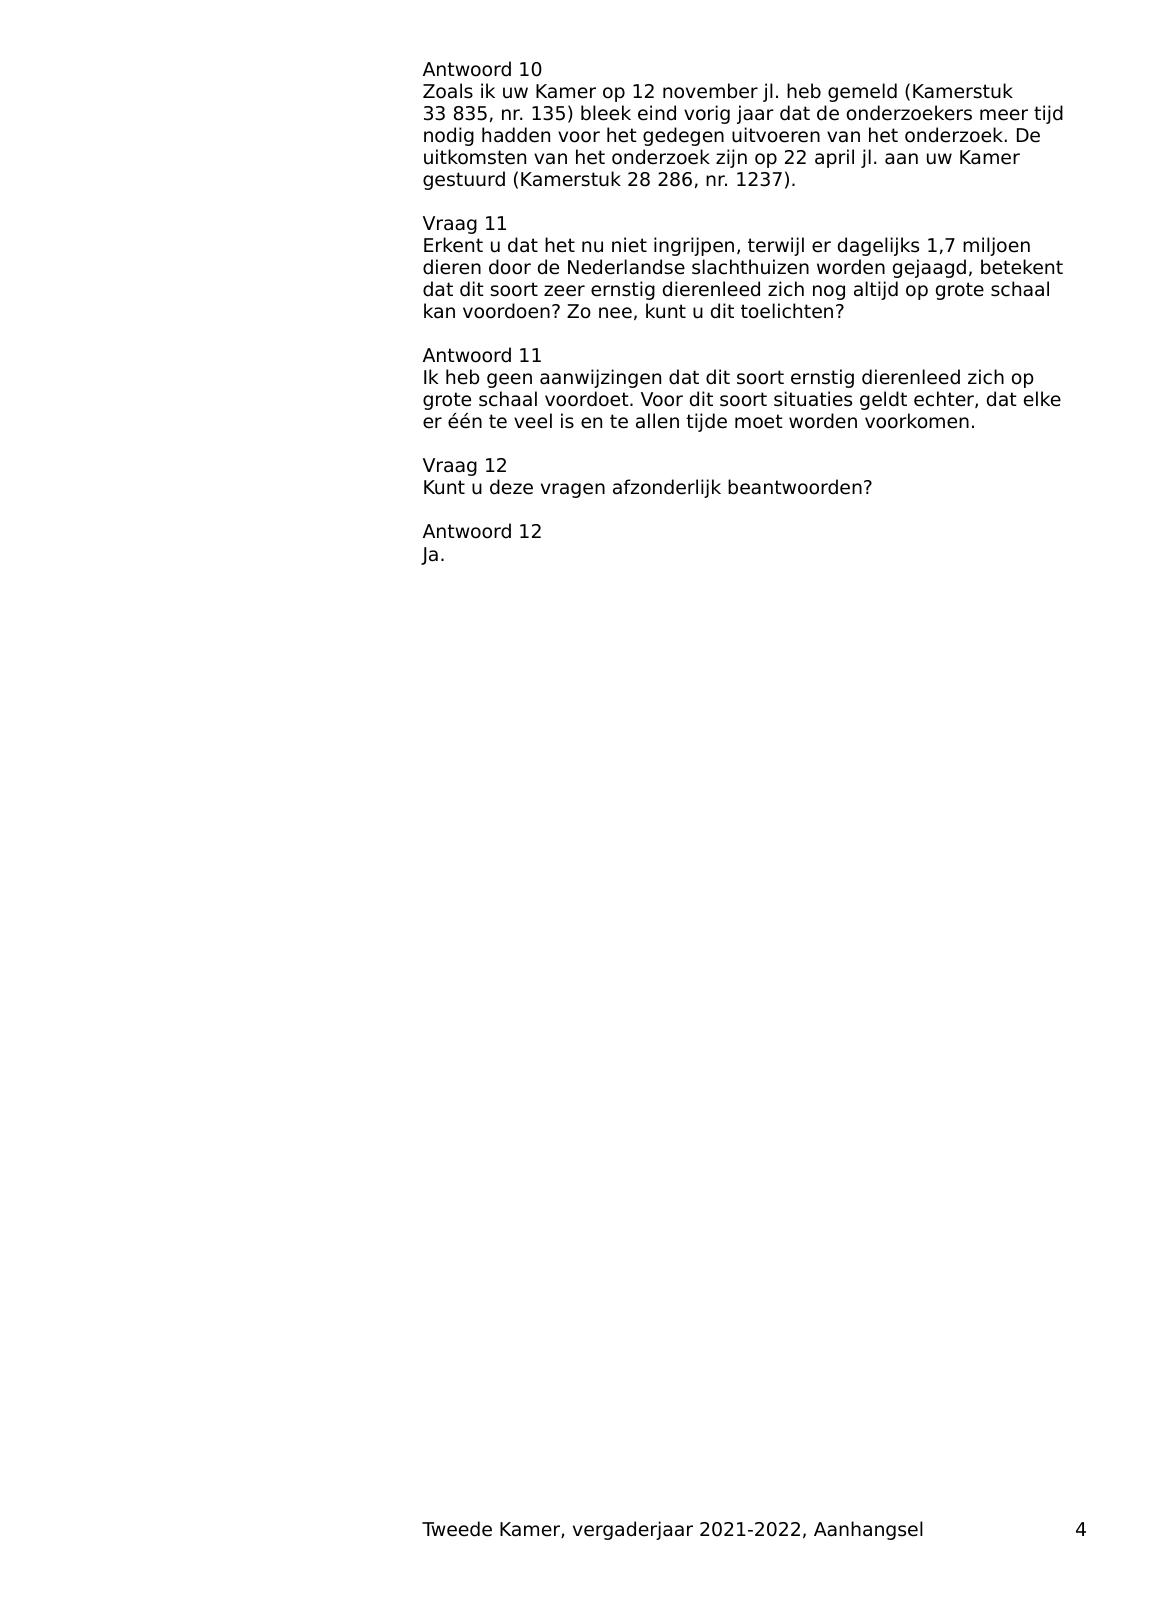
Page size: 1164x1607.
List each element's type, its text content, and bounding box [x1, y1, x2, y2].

text Ja. [422, 543, 1087, 565]
text Vraag 12 [422, 455, 1087, 477]
text Ik heb geen aanwijzingen dat dit soort ernstig dierenleed zich op grote schaal voordoet. Voor dit soort situaties geldt echter, dat elke er één te veel is en te allen tijde moet worden voorkomen. [422, 367, 1087, 433]
text Antwoord 10 [422, 59, 1087, 81]
text Antwoord 12 [422, 521, 1087, 543]
text Antwoord 11 [422, 345, 1087, 367]
text Vraag 11 [422, 213, 1087, 235]
text Zoals ik uw Kamer op 12 november jl. heb gemeld (Kamerstuk 33 835, nr. 135) bleek eind vorig jaar dat de onderzoekers meer tijd nodig hadden voor het gedegen uitvoeren van het onderzoek. De uitkomsten van het onderzoek zijn op 22 april jl. aan uw Kamer gestuurd (Kamerstuk 28 286, nr. 1237). [422, 81, 1087, 191]
text Kunt u deze vragen afzonderlijk beantwoorden? [422, 477, 1087, 499]
text Erkent u dat het nu niet ingrijpen, terwijl er dagelijks 1,7 miljoen dieren door de Nederlandse slachthuizen worden gejaagd, betekent dat dit soort zeer ernstig dierenleed zich nog altijd op grote schaal kan voordoen? Zo nee, kunt u dit toelichten? [422, 235, 1087, 323]
